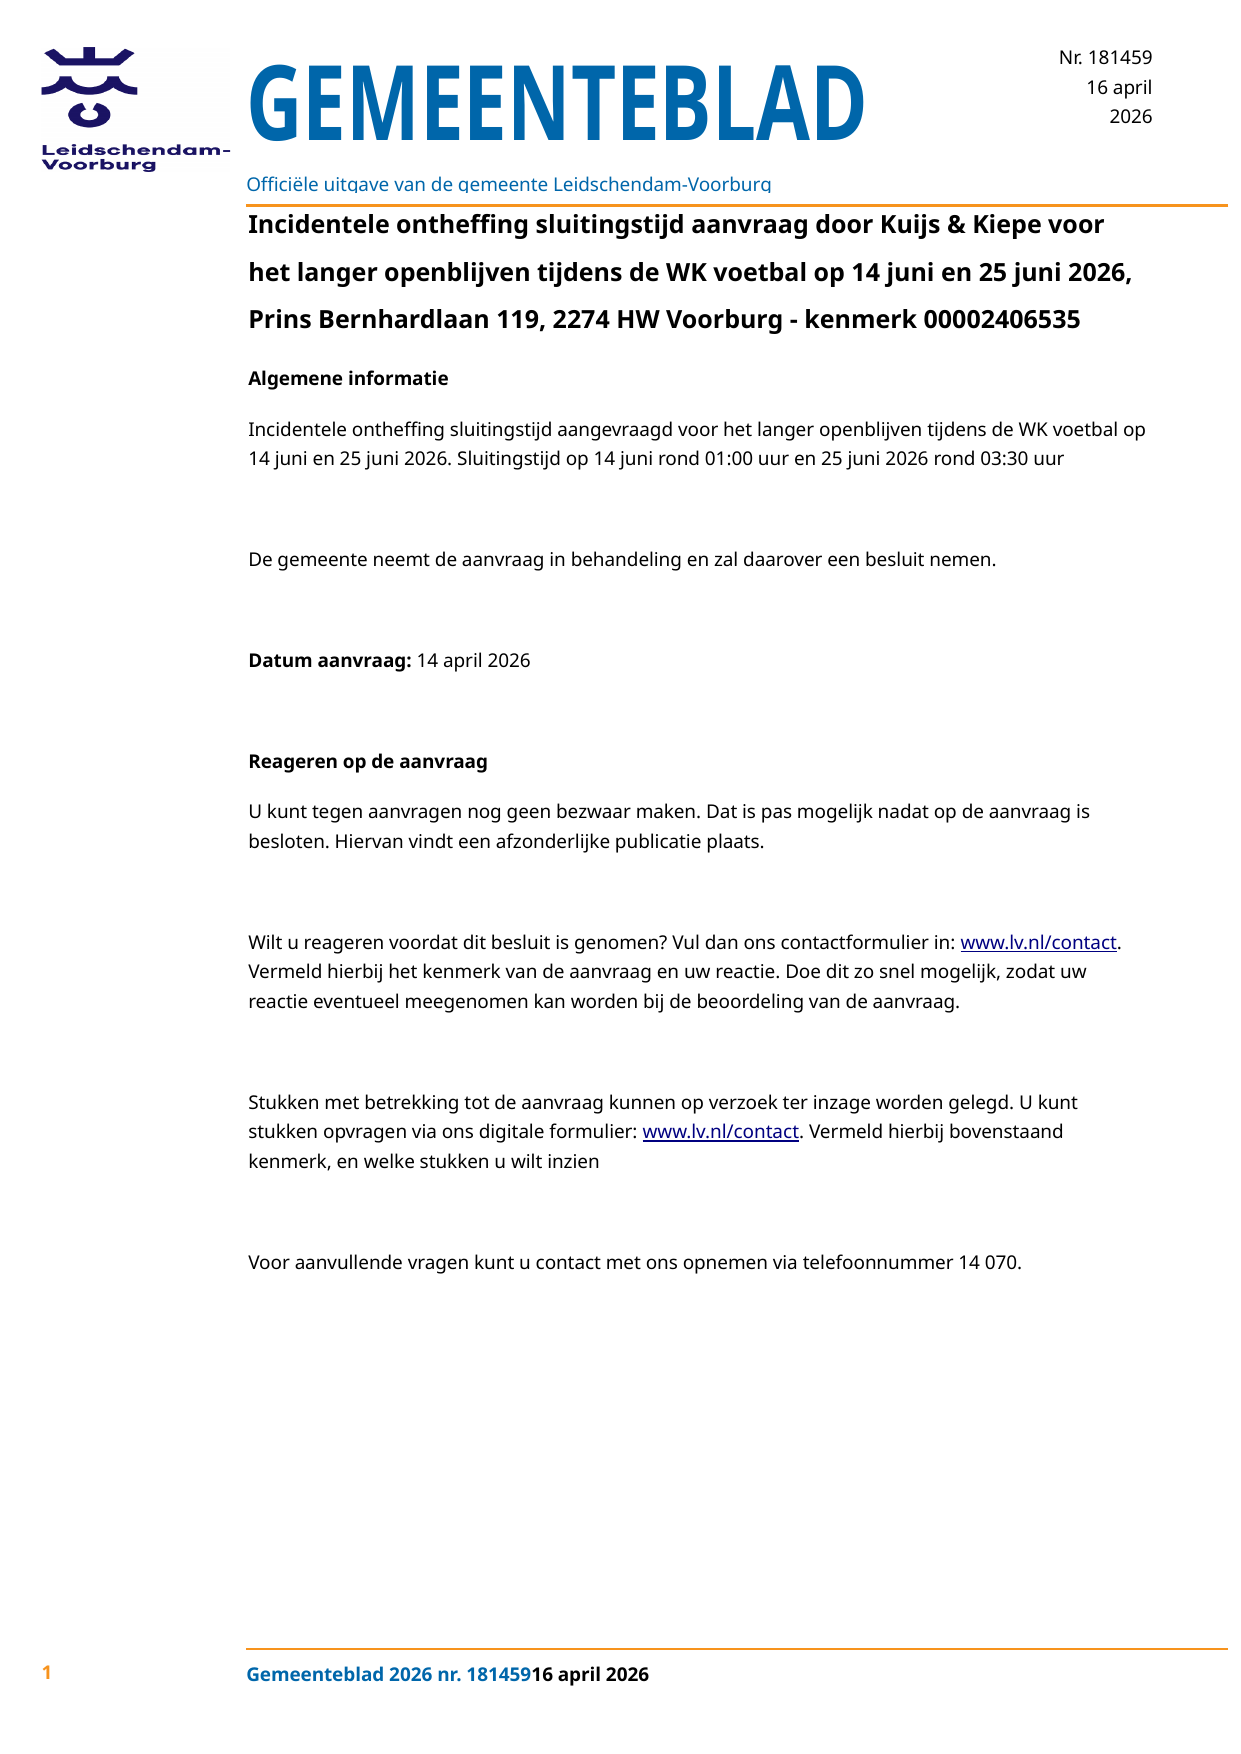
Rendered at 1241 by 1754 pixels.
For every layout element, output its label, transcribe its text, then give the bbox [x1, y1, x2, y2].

text Algemene informatie [248, 366, 1152, 391]
text Voor aanvullende vragen kunt u contact met ons opnemen via telefoonnummer 14 070. [248, 1249, 1152, 1274]
text De gemeente neemt de aanvraag in behandeling en zal daarover een besluit nemen. [248, 546, 1152, 572]
text Wilt u reageren voordat dit besluit is genomen? Vul dan ons contactformulier in: www.lv.nl/contact. Vermeld hierbij het kenmerk van de aanvraag en uw reactie. Doe dit zo snel mogelijk, zodat uw reactie eventueel meegenomen kan worden bij de beoordeling van de aanvraag. [248, 929, 1152, 1014]
text Incidentele ontheffing sluitingstijd aanvraag door Kuijs & Kiepe voor het langer openblijven tijdens de WK voetbal op 14 juni en 25 juni 2026, Prins Bernhardlaan 119, 2274 HW Voorburg - kenmerk 00002406535 [248, 207, 1152, 336]
text Stukken met betrekking tot de aanvraag kunnen op verzoek ter inzage worden gelegd. U kunt stukken opvragen via ons digitale formulier: www.lv.nl/contact. Vermeld hierbij bovenstaand kenmerk, en welke stukken u wilt inzien [248, 1089, 1152, 1174]
text U kunt tegen aanvragen nog geen bezwaar maken. Dat is pas mogelijk nadat op de aanvraag is besloten. Hiervan vindt een afzonderlijke publicatie plaats. [248, 798, 1152, 854]
text Incidentele ontheffing sluitingstijd aangevraagd voor het langer openblijven tijdens de WK voetbal op 14 juni en 25 juni 2026. Sluitingstijd op 14 juni rond 01:00 uur en 25 juni 2026 rond 03:30 uur [248, 416, 1152, 471]
text Datum aanvraag: 14 april 2026 [248, 647, 1152, 673]
text Reageren op de aanvraag [248, 748, 1152, 774]
picture [41, 47, 231, 172]
